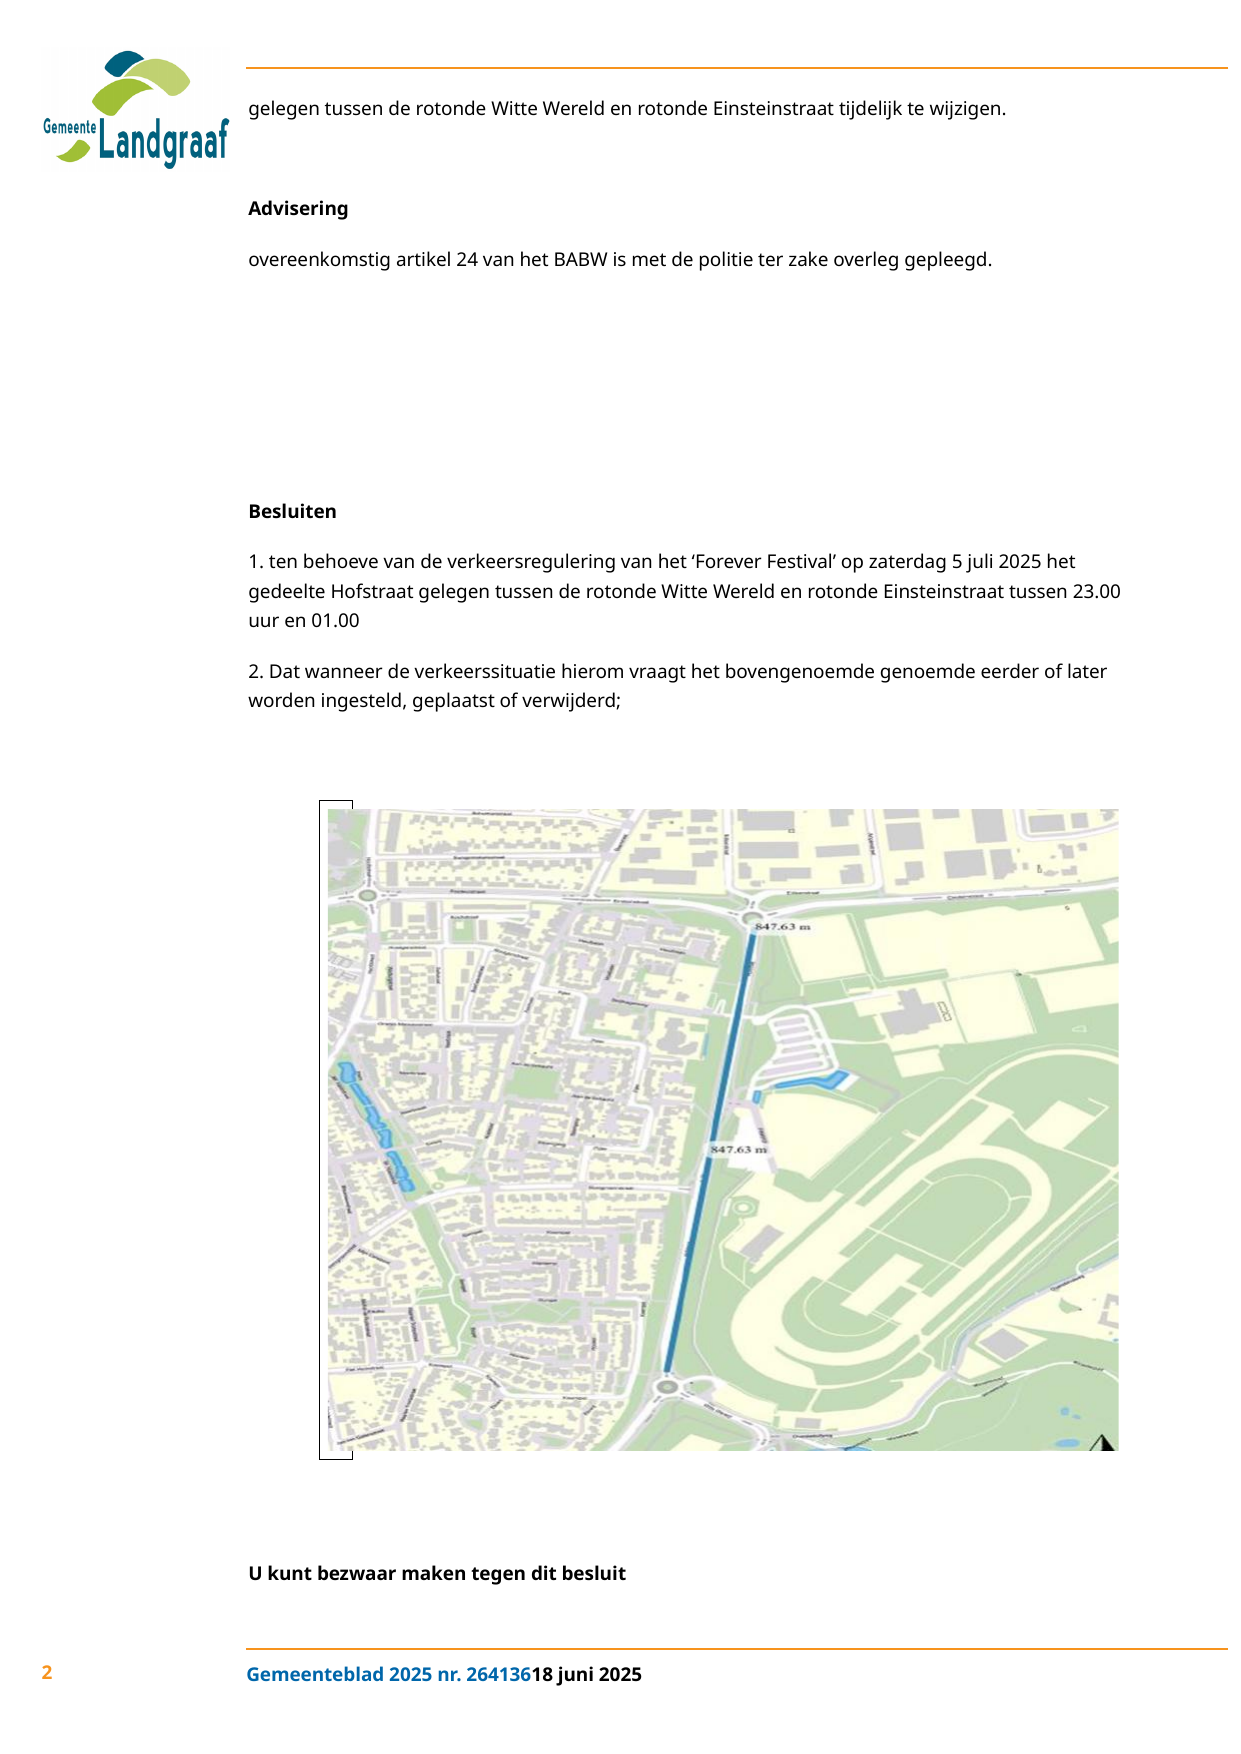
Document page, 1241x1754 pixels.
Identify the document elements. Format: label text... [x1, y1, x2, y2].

picture [41, 47, 231, 172]
text Advisering [248, 196, 1152, 221]
text Besluiten [248, 498, 1152, 524]
picture [327, 809, 1119, 1451]
text gelegen tussen de rotonde Witte Wereld en rotonde Einsteinstraat tijdelijk te wijzigen. [248, 95, 1152, 121]
text U kunt bezwaar maken tegen dit besluit [248, 1560, 1152, 1586]
text 1. ten behoeve van de verkeersregulering van het ‘Forever Festival’ op zaterdag 5 juli 2025 het gedeelte Hofstraat gelegen tussen de rotonde Witte Wereld en rotonde Einsteinstraat tussen 23.00 uur en 01.00 [248, 548, 1152, 633]
text 2. Dat wanneer de verkeerssituatie hierom vraagt het bovengenoemde genoemde eerder of later worden ingesteld, geplaatst of verwijderd; [248, 658, 1152, 713]
text overeenkomstig artikel 24 van het BABW is met de politie ter zake overleg gepleegd. [248, 246, 1152, 272]
